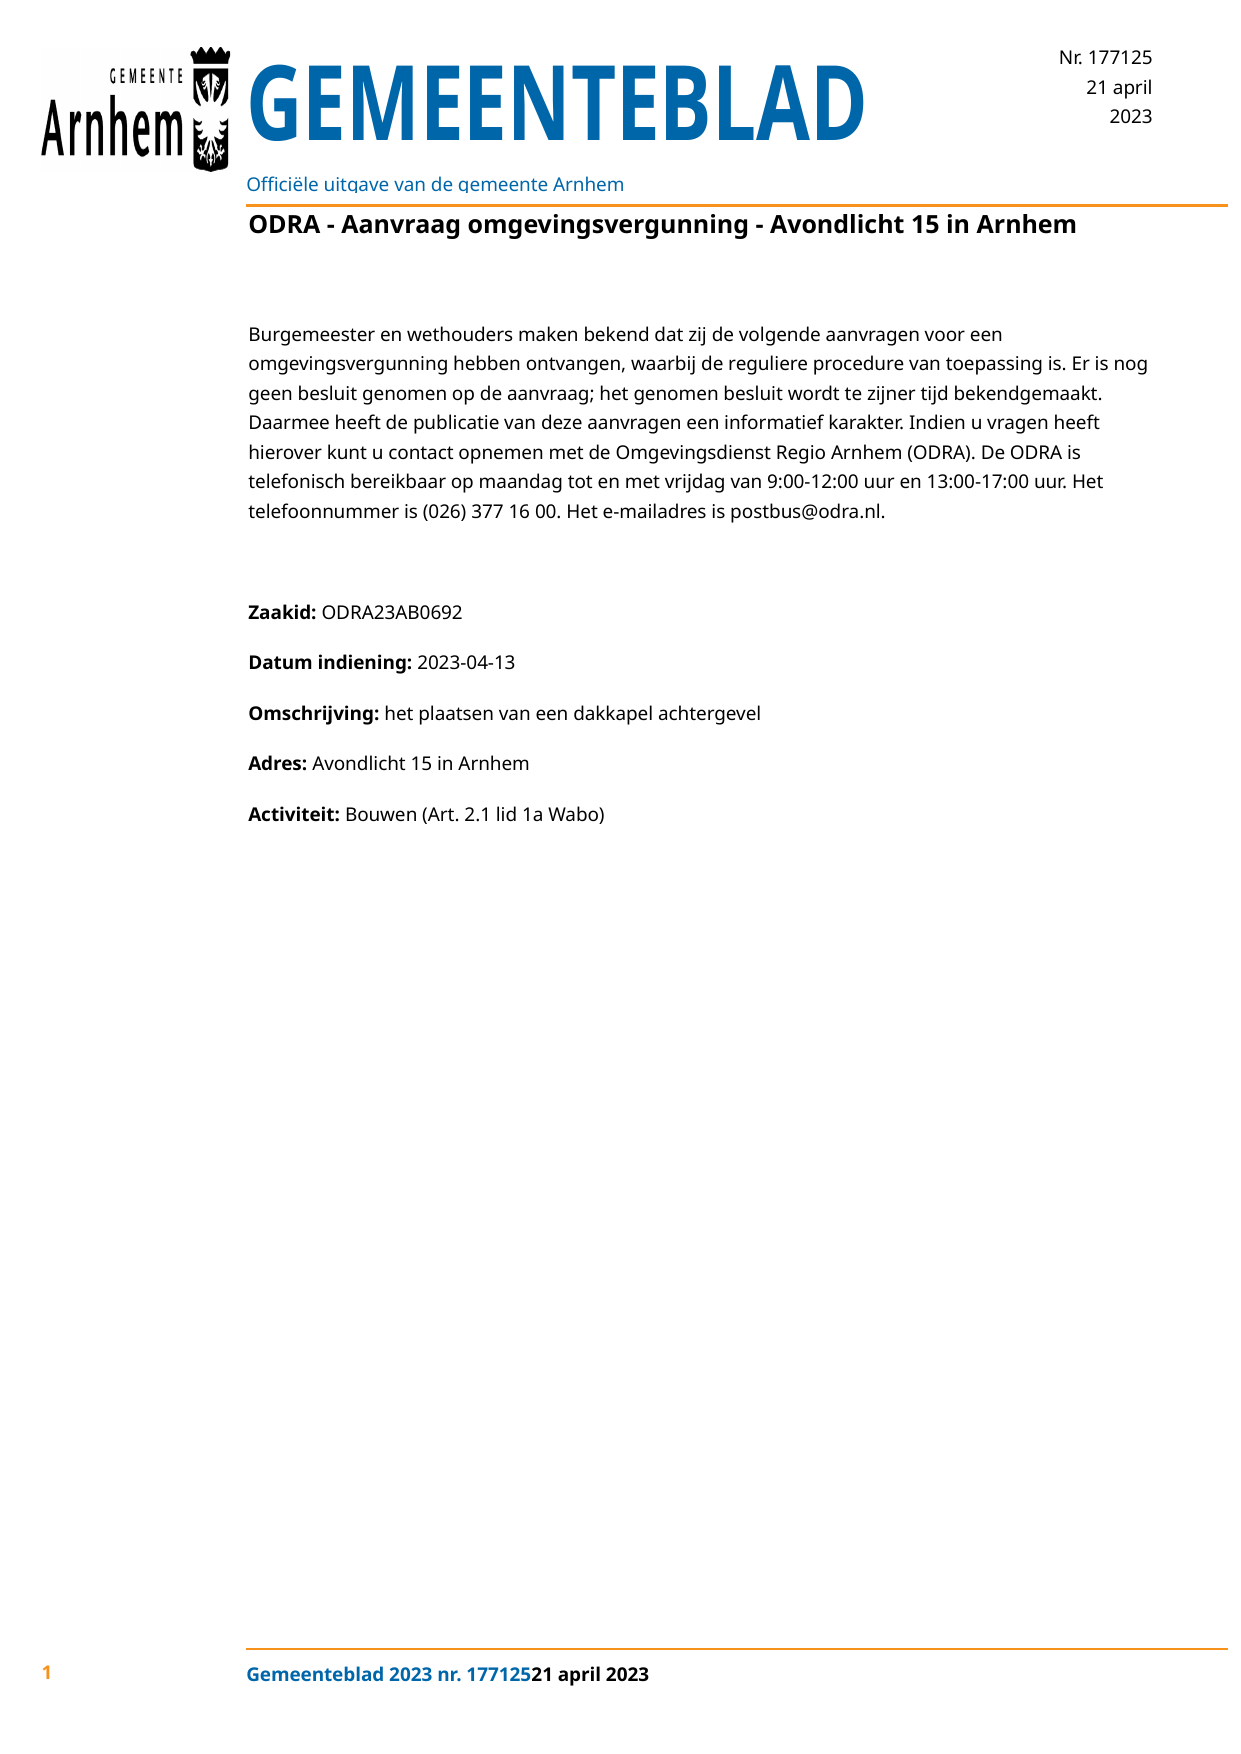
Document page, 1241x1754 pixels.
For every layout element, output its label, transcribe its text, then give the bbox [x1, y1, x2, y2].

picture [41, 47, 231, 172]
text Zaakid: ODRA23AB0692 [248, 599, 1152, 625]
text Adres: Avondlicht 15 in Arnhem [248, 750, 1152, 776]
text Burgemeester en wethouders maken bekend dat zij de volgende aanvragen voor een omgevingsvergunning hebben ontvangen, waarbij de reguliere procedure van toepassing is. Er is nog geen besluit genomen op de aanvraag; het genomen besluit wordt te zijner tijd bekendgemaakt. Daarmee heeft de publicatie van deze aanvragen een informatief karakter. Indien u vragen heeft hierover kunt u contact opnemen met de Omgevingsdienst Regio Arnhem (ODRA). De ODRA is telefonisch bereikbaar op maandag tot en met vrijdag van 9:00-12:00 uur en 13:00-17:00 uur. Het telefoonnummer is (026) 377 16 00. Het e-mailadres is postbus@odra.nl. [248, 321, 1152, 524]
text Datum indiening: 2023-04-13 [248, 649, 1152, 675]
text ODRA - Aanvraag omgevingsvergunning - Avondlicht 15 in Arnhem [248, 207, 1152, 241]
text Omschrijving: het plaatsen van een dakkapel achtergevel [248, 700, 1152, 726]
text Activiteit: Bouwen (Art. 2.1 lid 1a Wabo) [248, 801, 1152, 826]
